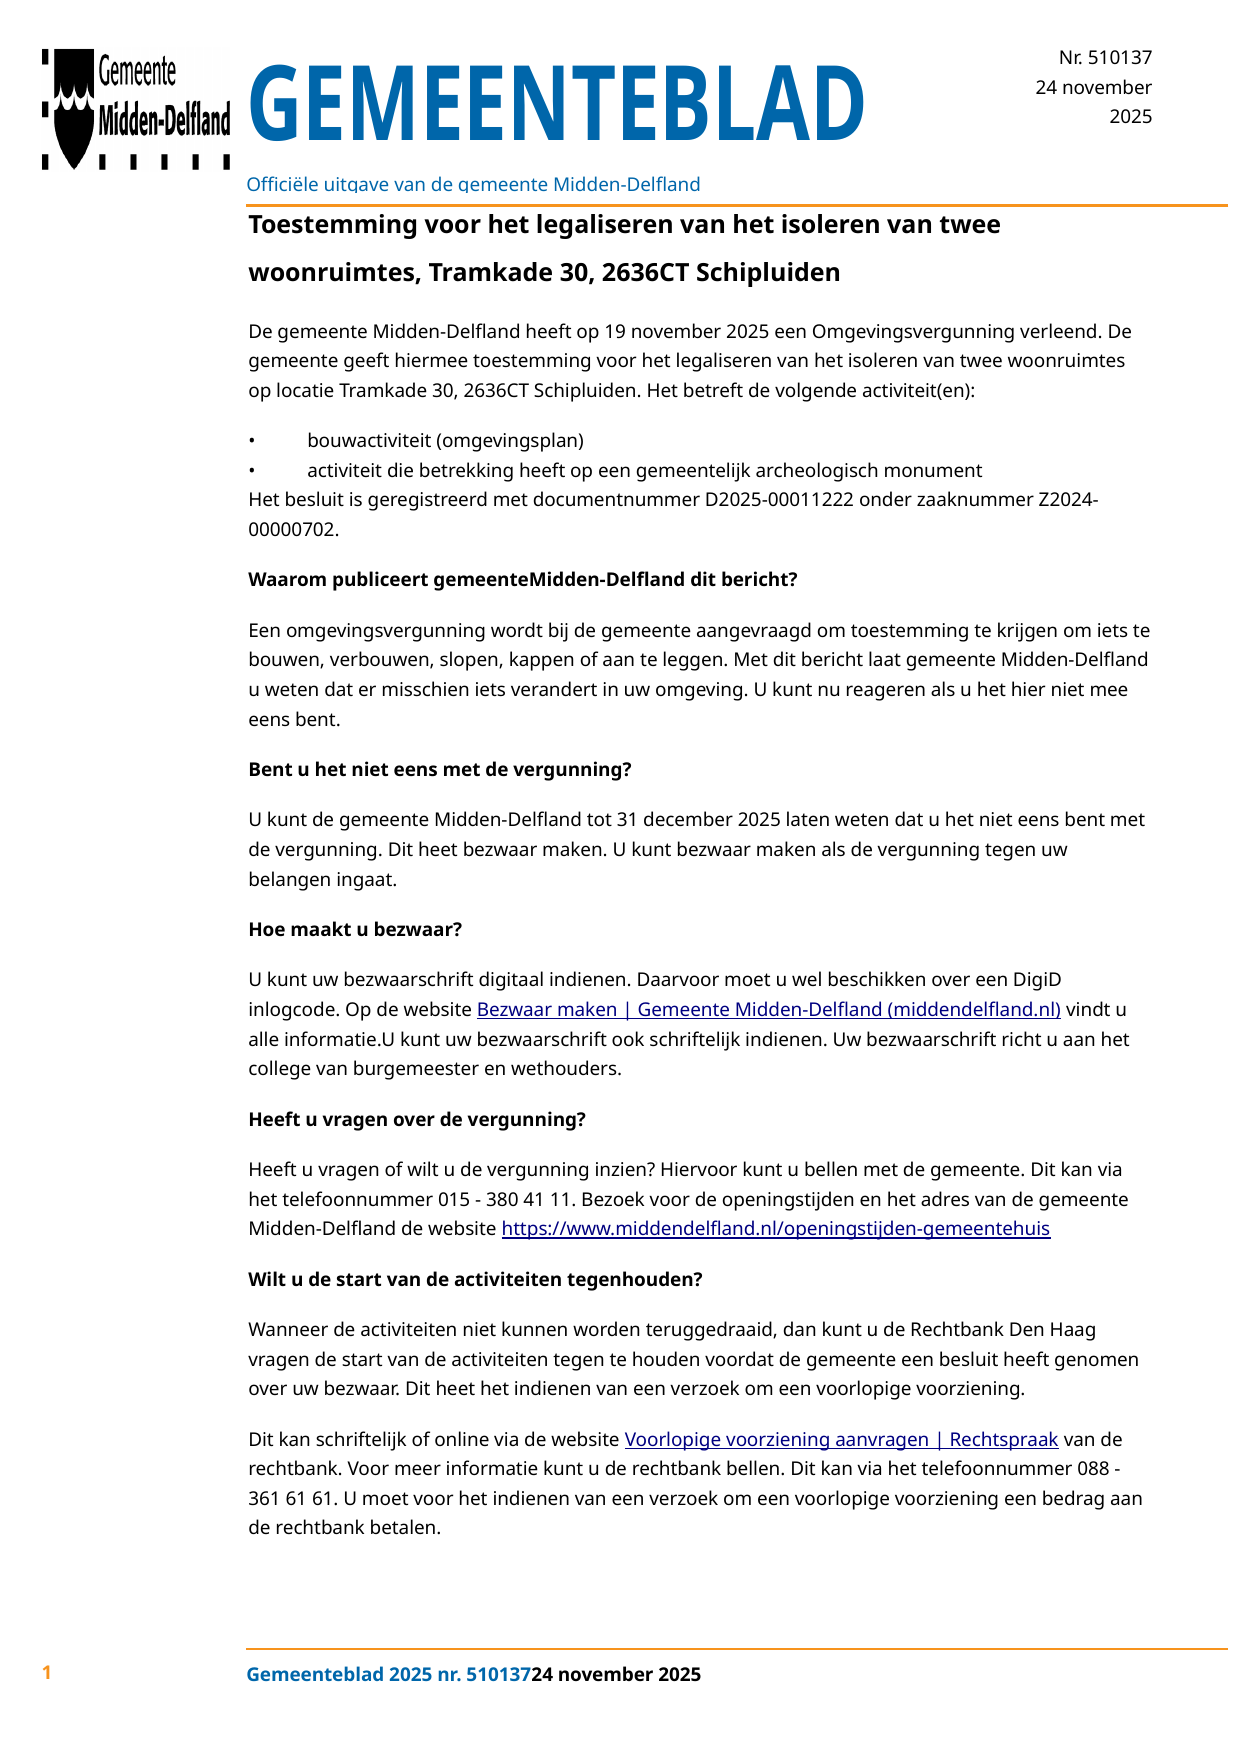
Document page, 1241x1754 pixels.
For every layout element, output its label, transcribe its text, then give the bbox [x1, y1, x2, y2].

text Het besluit is geregistreerd met documentnummer D2025-00011222 onder zaaknummer Z2024-00000702. [248, 487, 1152, 542]
text De gemeente Midden-Delfland heeft op 19 november 2025 een Omgevingsvergunning verleend. De gemeente geeft hiermee toestemming voor het legaliseren van het isoleren van twee woonruimtes op locatie Tramkade 30, 2636CT Schipluiden. Het betreft de volgende activiteit(en): [248, 318, 1152, 403]
text Hoe maakt u bezwaar? [248, 916, 1152, 942]
text Toestemming voor het legaliseren van het isoleren van twee woonruimtes, Tramkade 30, 2636CT Schipluiden [248, 207, 1152, 288]
text U kunt uw bezwaarschrift digitaal indienen. Daarvoor moet u wel beschikken over een DigiD inlogcode. Op de website Bezwaar maken | Gemeente Midden-Delfland (middendelfland.nl) vindt u alle informatie.U kunt uw bezwaarschrift ook schriftelijk indienen. Uw bezwaarschrift richt u aan het college van burgemeester en wethouders. [248, 967, 1152, 1081]
text Bent u het niet eens met de vergunning? [248, 756, 1152, 782]
text Heeft u vragen over de vergunning? [248, 1106, 1152, 1132]
list activiteit die betrekking heeft op een gemeentelijk archeologisch monument [248, 457, 1152, 483]
text Dit kan schriftelijk of online via de website Voorlopige voorziening aanvragen | Rechtspraak van de rechtbank. Voor meer informatie kunt u de rechtbank bellen. Dit kan via het telefoonnummer 088 - 361 61 61. U moet voor het indienen van een verzoek om een voorlopige voorziening een bedrag aan de rechtbank betalen. [248, 1426, 1152, 1540]
text Heeft u vragen of wilt u de vergunning inzien? Hiervoor kunt u bellen met de gemeente. Dit kan via het telefoonnummer 015 - 380 41 11. Bezoek voor de openingstijden en het adres van de gemeente Midden-Delfland de website https://www.middendelfland.nl/openingstijden-gemeentehuis [248, 1156, 1152, 1241]
picture [41, 47, 231, 172]
list bouwactiviteit (omgevingsplan) [248, 427, 1152, 453]
text U kunt de gemeente Midden-Delfland tot 31 december 2025 laten weten dat u het niet eens bent met de vergunning. Dit heet bezwaar maken. U kunt bezwaar maken als de vergunning tegen uw belangen ingaat. [248, 807, 1152, 892]
text Een omgevingsvergunning wordt bij de gemeente aangevraagd om toestemming te krijgen om iets te bouwen, verbouwen, slopen, kappen of aan te leggen. Met dit bericht laat gemeente Midden-Delfland u weten dat er misschien iets verandert in uw omgeving. U kunt nu reageren als u het hier niet mee eens bent. [248, 617, 1152, 732]
text Wanneer de activiteiten niet kunnen worden teruggedraaid, dan kunt u de Rechtbank Den Haag vragen de start van de activiteiten tegen te houden voordat de gemeente een besluit heeft genomen over uw bezwaar. Dit heet het indienen van een verzoek om een voorlopige voorziening. [248, 1316, 1152, 1401]
text Wilt u de start van de activiteiten tegenhouden? [248, 1266, 1152, 1292]
text Waarom publiceert gemeenteMidden-Delfland dit bericht? [248, 567, 1152, 592]
